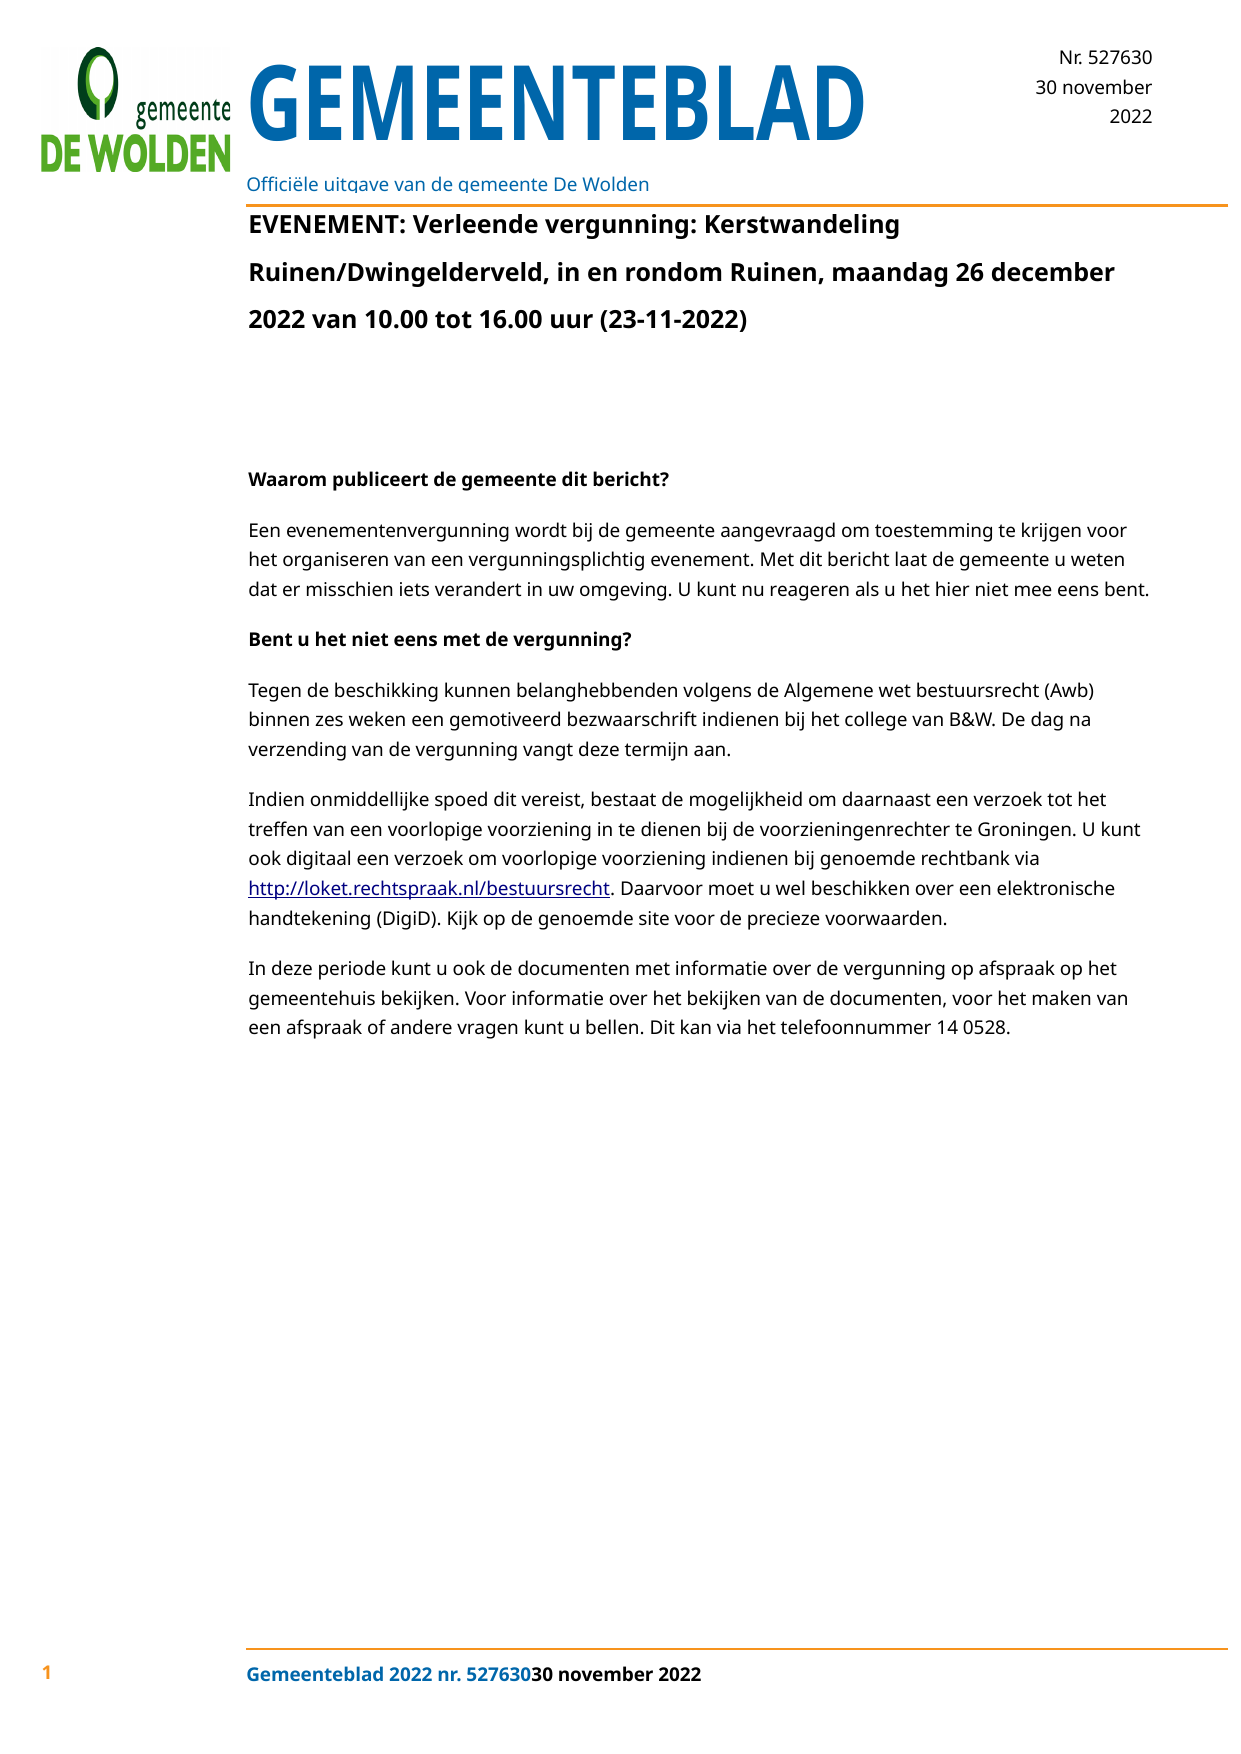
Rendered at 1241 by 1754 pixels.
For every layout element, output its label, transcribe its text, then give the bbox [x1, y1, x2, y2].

text Een evenementenvergunning wordt bij de gemeente aangevraagd om toestemming te krijgen voor het organiseren van een vergunningsplichtig evenement. Met dit bericht laat de gemeente u weten dat er misschien iets verandert in uw omgeving. U kunt nu reageren als u het hier niet mee eens bent. [248, 517, 1152, 602]
text Waarom publiceert de gemeente dit bericht? [248, 466, 1152, 492]
text Indien onmiddellijke spoed dit vereist, bestaat de mogelijkheid om daarnaast een verzoek tot het treffen van een voorlopige voorziening in te dienen bij de voorzieningenrechter te Groningen. U kunt ook digitaal een verzoek om voorlopige voorziening indienen bij genoemde rechtbank via http://loket.rechtspraak.nl/bestuursrecht. Daarvoor moet u wel beschikken over een elektronische handtekening (DigiD). Kijk op de genoemde site voor de precieze voorwaarden. [248, 786, 1152, 930]
text Tegen de beschikking kunnen belanghebbenden volgens de Algemene wet bestuursrecht (Awb) binnen zes weken een gemotiveerd bezwaarschrift indienen bij het college van B&W. De dag na verzending van de vergunning vangt deze termijn aan. [248, 677, 1152, 762]
text Bent u het niet eens met de vergunning? [248, 626, 1152, 652]
picture [41, 47, 231, 172]
text EVENEMENT: Verleende vergunning: Kerstwandeling Ruinen/Dwingelderveld, in en rondom Ruinen, maandag 26 december 2022 van 10.00 tot 16.00 uur (23-11-2022) [248, 207, 1152, 336]
text In deze periode kunt u ook de documenten met informatie over de vergunning op afspraak op het gemeentehuis bekijken. Voor informatie over het bekijken van de documenten, voor het maken van een afspraak of andere vragen kunt u bellen. Dit kan via het telefoonnummer 14 0528. [248, 955, 1152, 1040]
